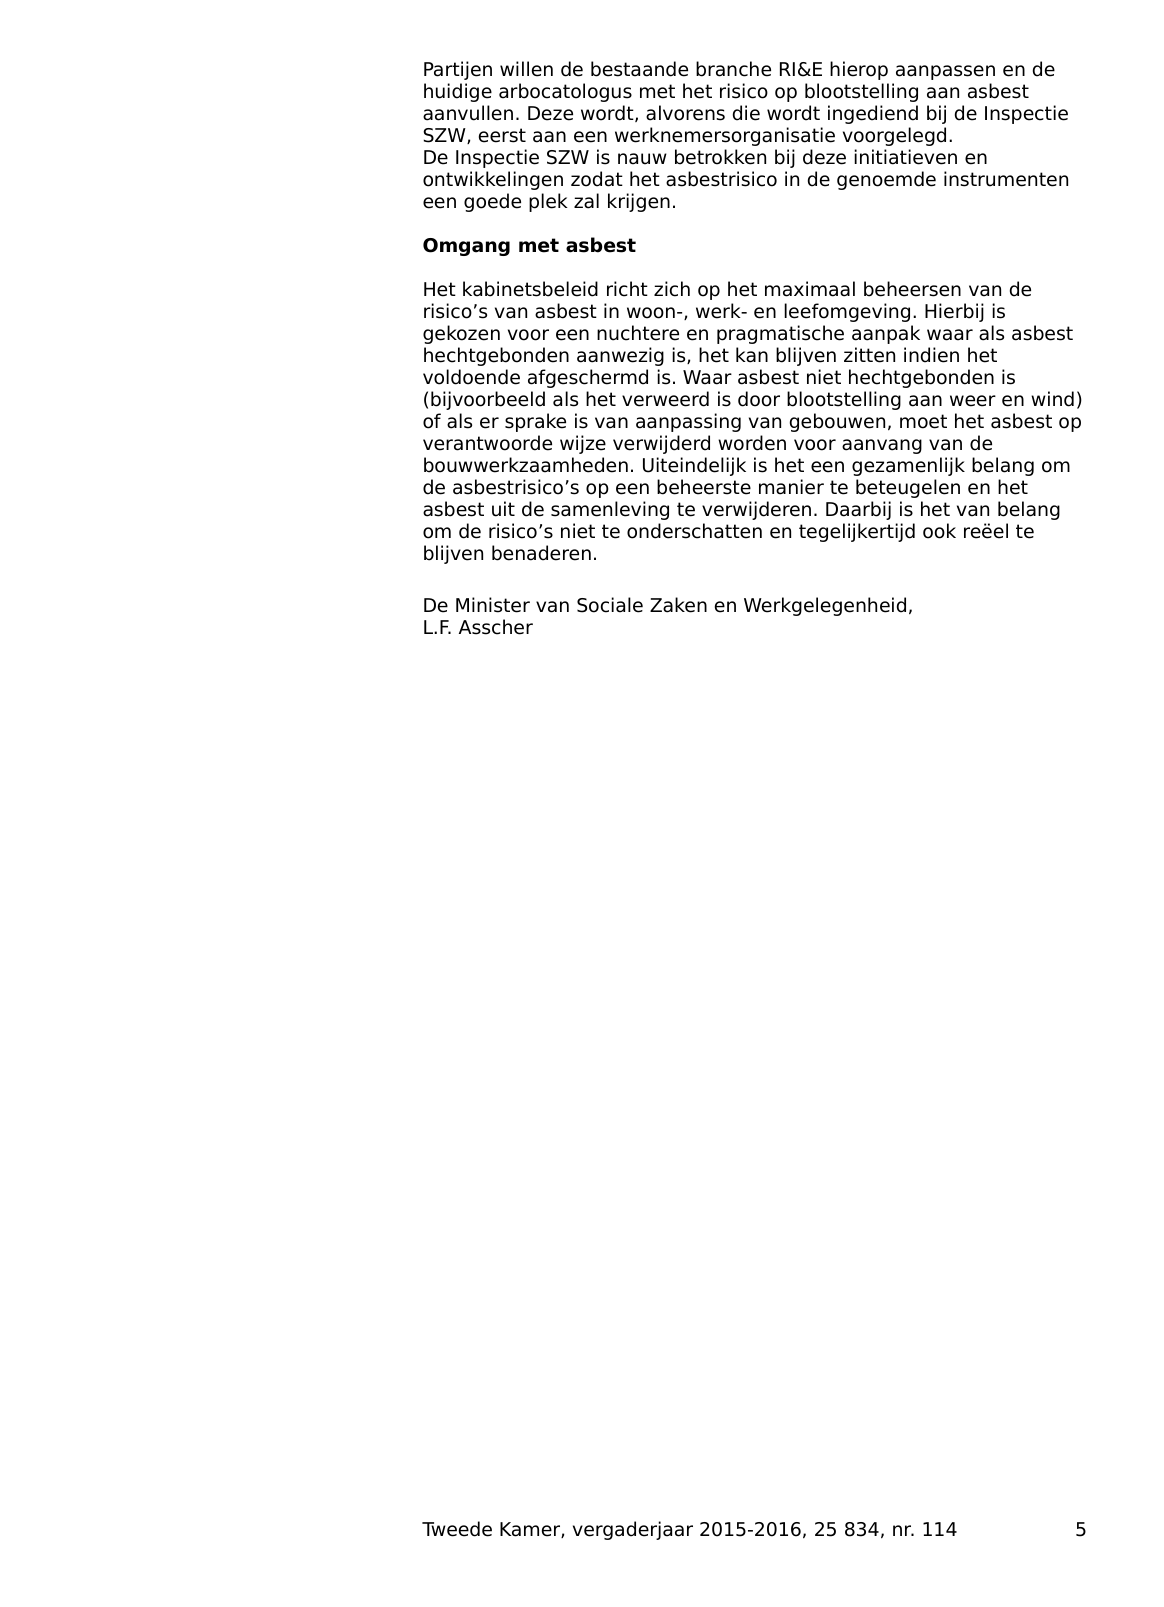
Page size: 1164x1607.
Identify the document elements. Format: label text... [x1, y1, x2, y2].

text De Inspectie SZW is nauw betrokken bij deze initiatieven en ontwikkelingen zodat het asbestrisico in de genoemde instrumenten een goede plek zal krijgen. [422, 147, 1087, 213]
text De Minister van Sociale Zaken en Werkgelegenheid, L.F. Asscher [422, 595, 1087, 639]
text Partijen willen de bestaande branche RI&E hierop aanpassen en de huidige arbocatologus met het risico op blootstelling aan asbest aanvullen. Deze wordt, alvorens die wordt ingediend bij de Inspectie SZW, eerst aan een werknemersorganisatie voorgelegd. [422, 59, 1087, 147]
text Het kabinetsbeleid richt zich op het maximaal beheersen van de risico’s van asbest in woon-, werk- en leefomgeving. Hierbij is gekozen voor een nuchtere en pragmatische aanpak waar als asbest hechtgebonden aanwezig is, het kan blijven zitten indien het voldoende afgeschermd is. Waar asbest niet hechtgebonden is (bijvoorbeeld als het verweerd is door blootstelling aan weer en wind) of als er sprake is van aanpassing van gebouwen, moet het asbest op verantwoorde wijze verwijderd worden voor aanvang van de bouwwerkzaamheden. Uiteindelijk is het een gezamenlijk belang om de asbestrisico’s op een beheerste manier te beteugelen en het asbest uit de samenleving te verwijderen. Daarbij is het van belang om de risico’s niet te onderschatten en tegelijkertijd ook reëel te blijven benaderen. [422, 279, 1087, 565]
subtitle Omgang met asbest [422, 235, 1087, 257]
